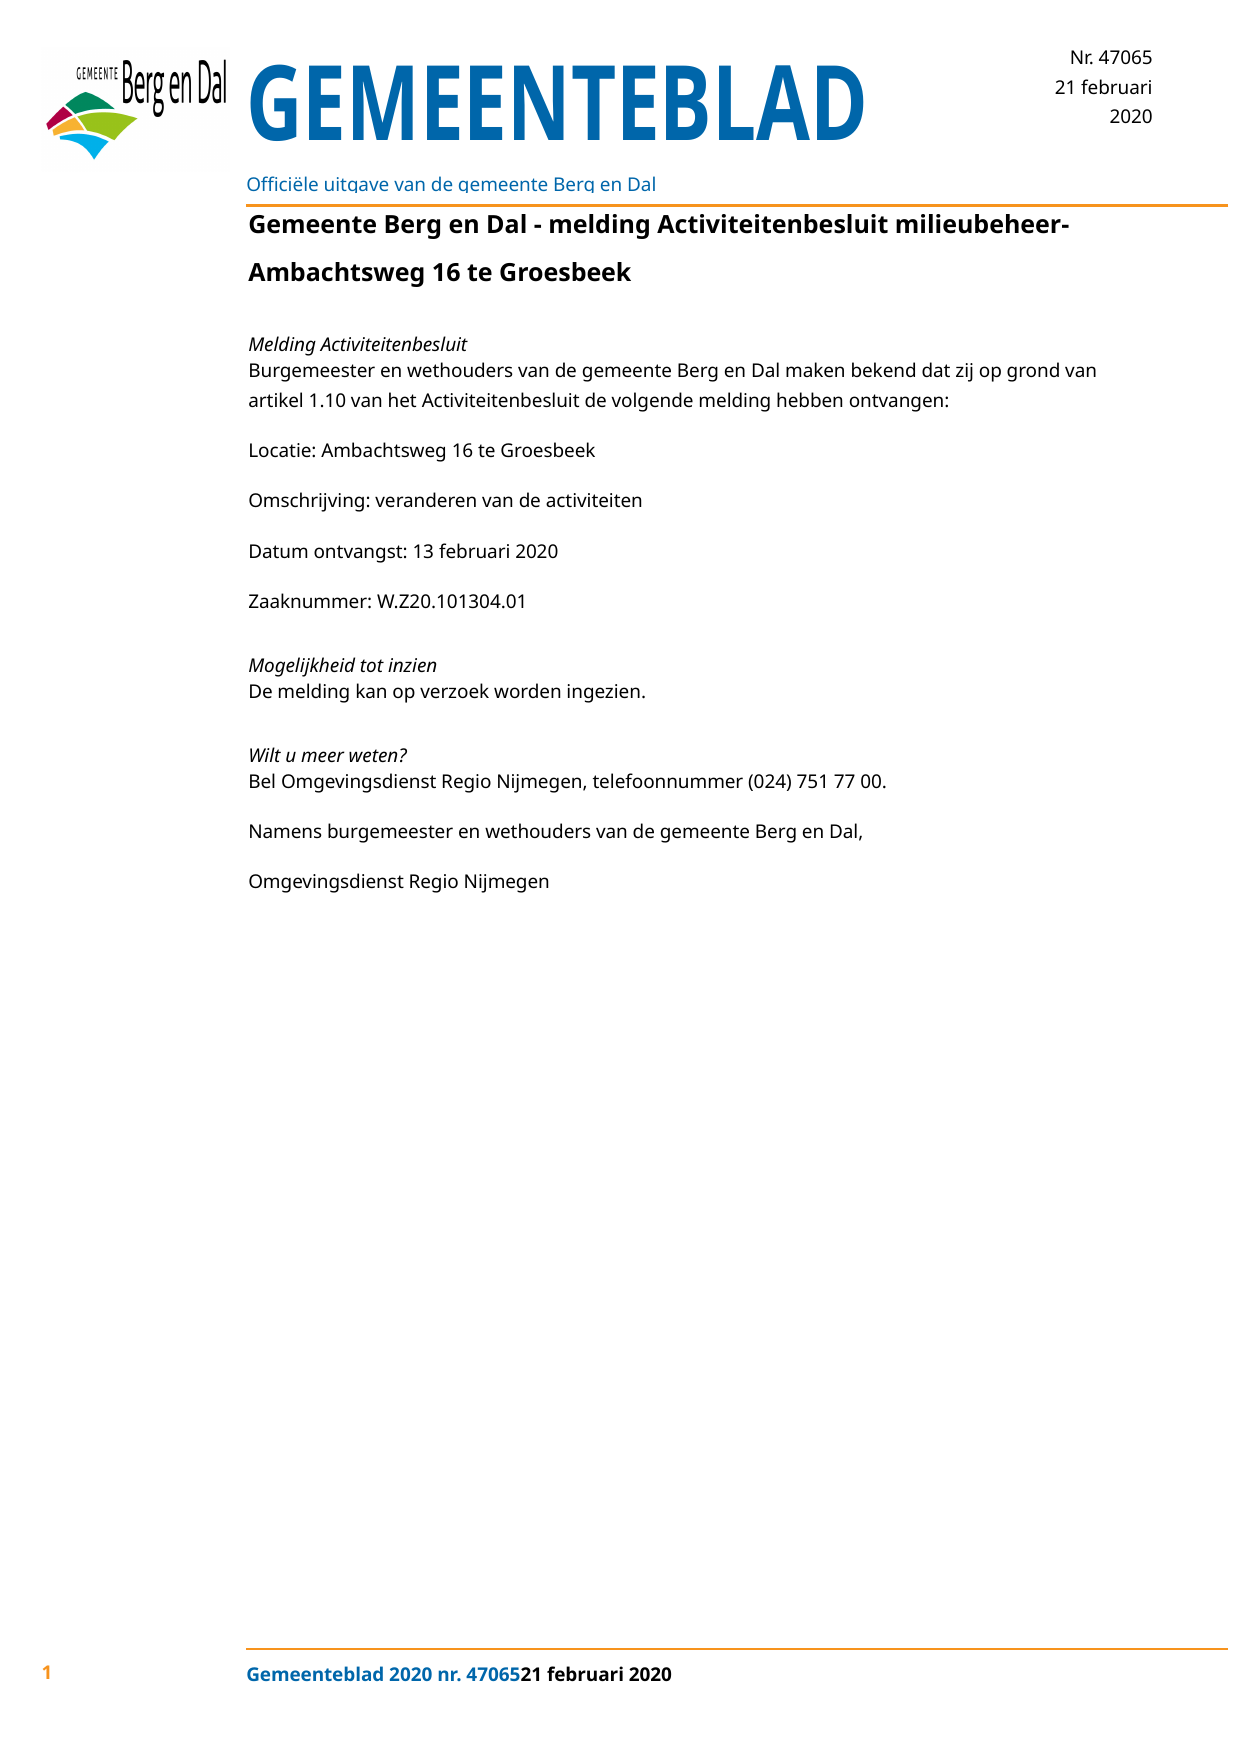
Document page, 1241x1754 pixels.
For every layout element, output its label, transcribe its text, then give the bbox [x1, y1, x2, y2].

text Locatie: Ambachtsweg 16 te Groesbeek [248, 437, 1152, 463]
text Zaaknummer: W.Z20.101304.01 [248, 588, 1152, 614]
text Mogelijkheid tot inzien [248, 652, 1152, 678]
text Burgemeester en wethouders van de gemeente Berg en Dal maken bekend dat zij op grond van artikel 1.10 van het Activiteitenbesluit de volgende melding hebben ontvangen: [248, 357, 1152, 412]
text Wilt u meer weten? [248, 742, 1152, 768]
text Gemeente Berg en Dal - melding Activiteitenbesluit milieubeheer- Ambachtsweg 16 te Groesbeek [248, 207, 1152, 288]
text Melding Activiteitenbesluit [248, 331, 1152, 357]
text Bel Omgevingsdienst Regio Nijmegen, telefoonnummer (024) 751 77 00. [248, 768, 1152, 793]
text Omgevingsdienst Regio Nijmegen [248, 869, 1152, 894]
text Namens burgemeester en wethouders van de gemeente Berg en Dal, [248, 818, 1152, 844]
text Omschrijving: veranderen van de activiteiten [248, 488, 1152, 513]
text De melding kan op verzoek worden ingezien. [248, 678, 1152, 704]
picture [41, 47, 231, 172]
text Datum ontvangst: 13 februari 2020 [248, 538, 1152, 564]
